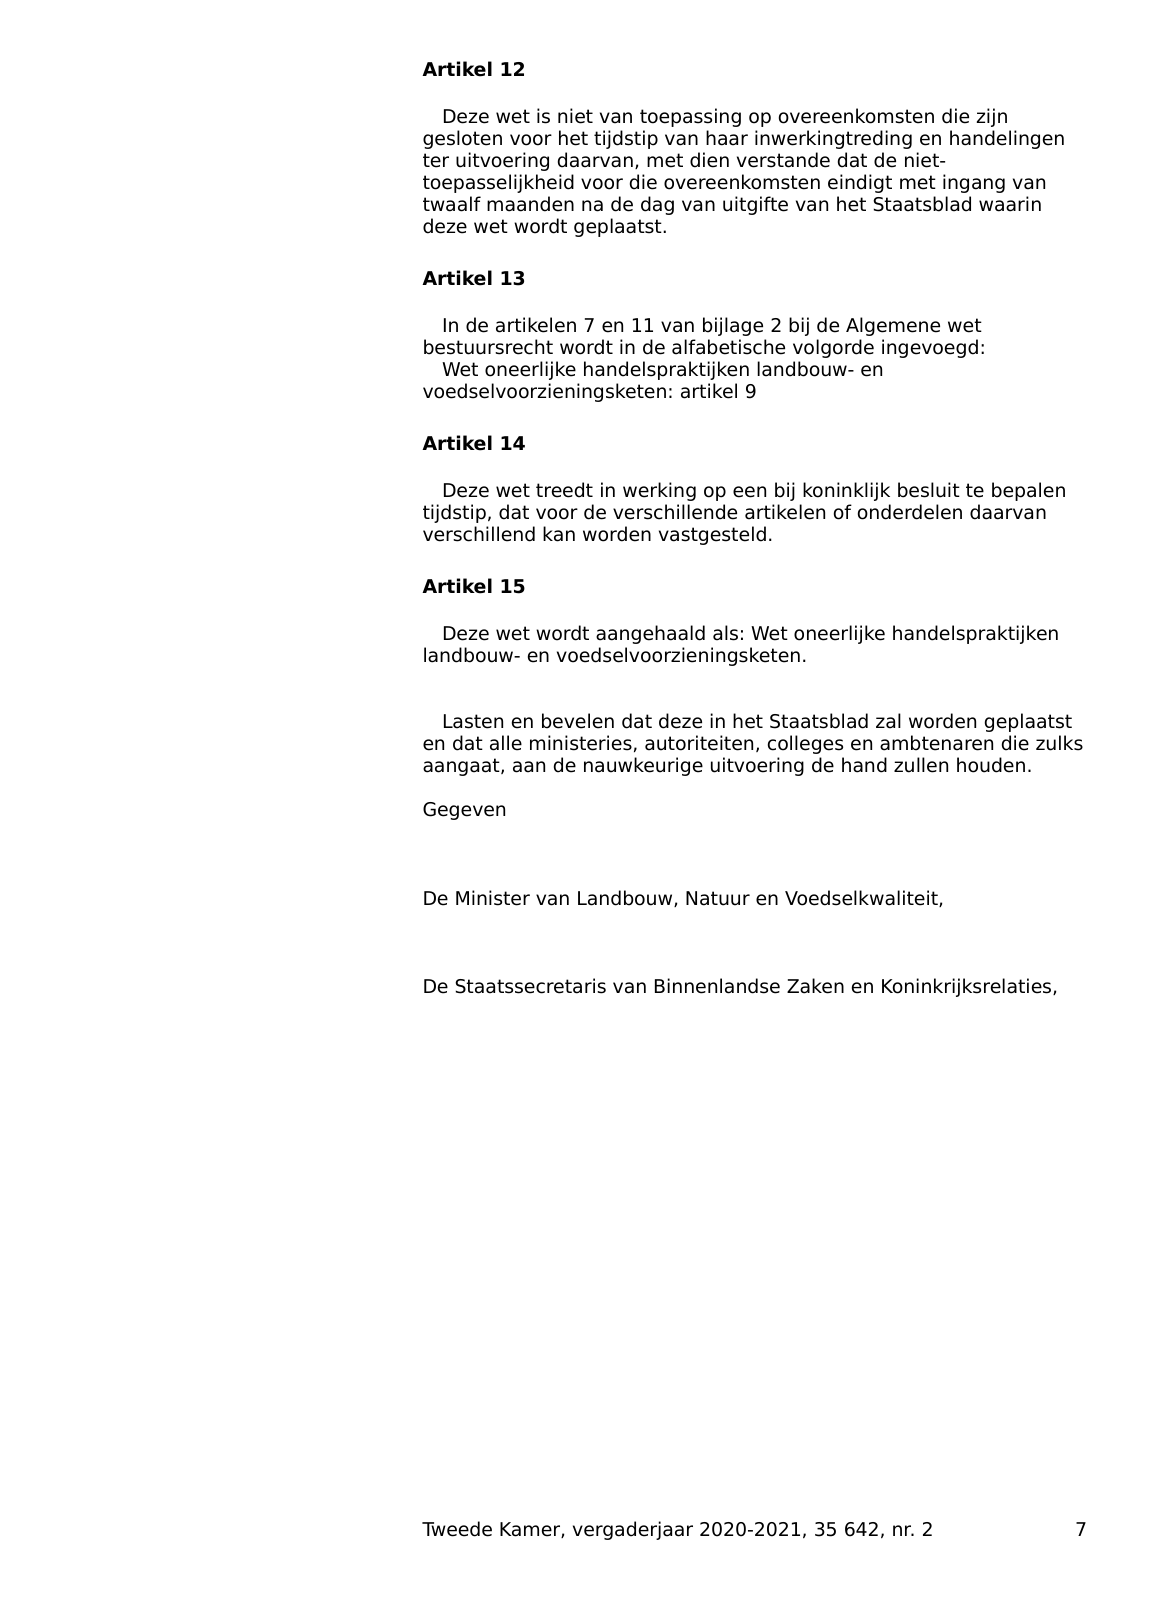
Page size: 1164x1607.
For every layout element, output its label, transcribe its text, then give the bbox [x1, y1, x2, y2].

text Deze wet wordt aangehaald als: Wet oneerlijke handelspraktijken landbouw- en voedselvoorzieningsketen. [422, 623, 1087, 667]
text Wet oneerlijke handelspraktijken landbouw- en voedselvoorzieningsketen: artikel 9 [422, 359, 1087, 403]
subtitle Artikel 15 [422, 576, 1087, 598]
text Lasten en bevelen dat deze in het Staatsblad zal worden geplaatst en dat alle ministeries, autoriteiten, colleges en ambtenaren die zulks aangaat, aan de nauwkeurige uitvoering de hand zullen houden. [422, 711, 1087, 777]
text In de artikelen 7 en 11 van bijlage 2 bij de Algemene wet bestuursrecht wordt in de alfabetische volgorde ingevoegd: [422, 315, 1087, 359]
text De Staatssecretaris van Binnenlandse Zaken en Koninkrijksrelaties, [422, 976, 1087, 998]
subtitle Artikel 13 [422, 268, 1087, 290]
subtitle Artikel 12 [422, 59, 1087, 81]
text De Minister van Landbouw, Natuur en Voedselkwaliteit, [422, 888, 1087, 910]
text Deze wet is niet van toepassing op overeenkomsten die zijn gesloten voor het tijdstip van haar inwerkingtreding en handelingen ter uitvoering daarvan, met dien verstande dat de niet-toepasselijkheid voor die overeenkomsten eindigt met ingang van twaalf maanden na de dag van uitgifte van het Staatsblad waarin deze wet wordt geplaatst. [422, 106, 1087, 238]
text Gegeven [422, 799, 1087, 821]
text Deze wet treedt in werking op een bij koninklijk besluit te bepalen tijdstip, dat voor de verschillende artikelen of onderdelen daarvan verschillend kan worden vastgesteld. [422, 480, 1087, 546]
subtitle Artikel 14 [422, 433, 1087, 455]
